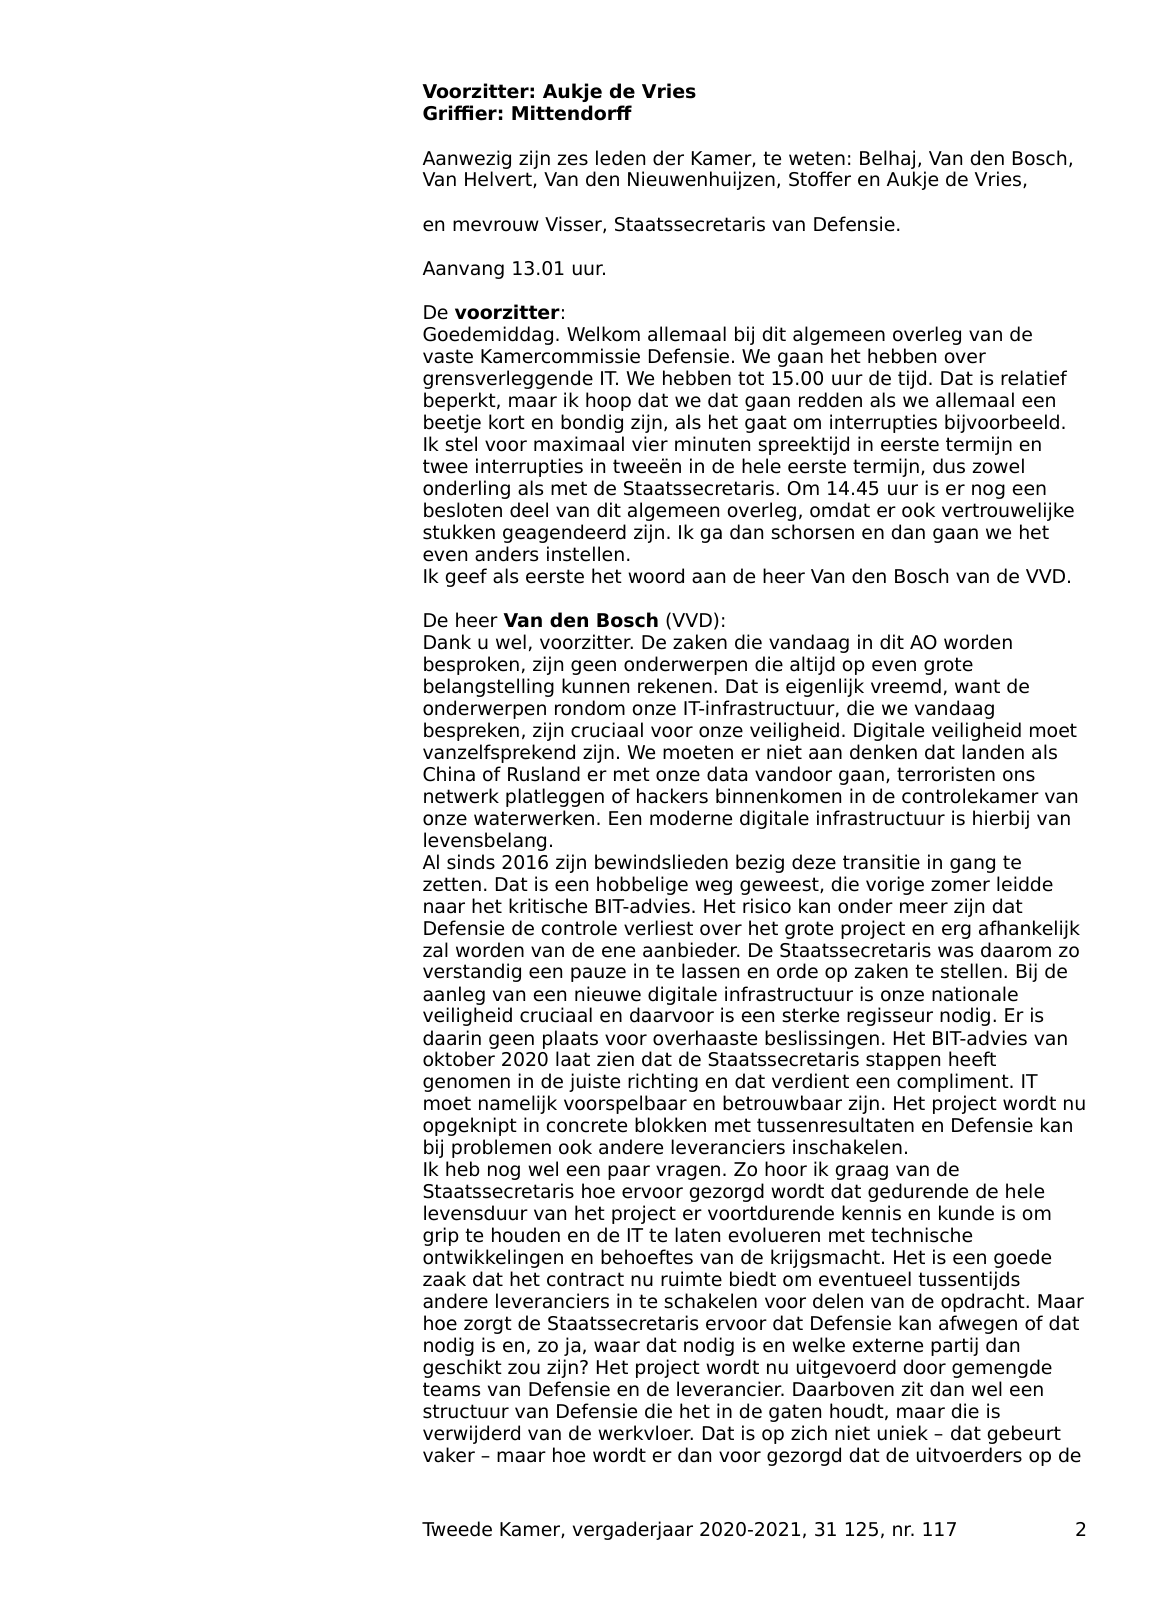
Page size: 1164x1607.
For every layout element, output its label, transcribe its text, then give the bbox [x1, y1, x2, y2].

text Aanwezig zijn zes leden der Kamer, te weten: Belhaj, Van den Bosch, Van Helvert, Van den Nieuwenhuijzen, Stoffer en Aukje de Vries, [422, 147, 1087, 191]
text Ik geef als eerste het woord aan de heer Van den Bosch van de VVD. [422, 566, 1087, 588]
text Voorzitter: Aukje de Vries [422, 81, 1087, 103]
text Goedemiddag. Welkom allemaal bij dit algemeen overleg van de vaste Kamercommissie Defensie. We gaan het hebben over grensverleggende IT. We hebben tot 15.00 uur de tijd. Dat is relatief beperkt, maar ik hoop dat we dat gaan redden als we allemaal een beetje kort en bondig zijn, als het gaat om interrupties bijvoorbeeld. Ik stel voor maximaal vier minuten spreektijd in eerste termijn en twee interrupties in tweeën in de hele eerste termijn, dus zowel onderling als met de Staatssecretaris. Om 14.45 uur is er nog een besloten deel van dit algemeen overleg, omdat er ook vertrouwelijke stukken geagendeerd zijn. Ik ga dan schorsen en dan gaan we het even anders instellen. [422, 324, 1087, 566]
text en mevrouw Visser, Staatssecretaris van Defensie. [422, 213, 1087, 236]
text De heer Van den Bosch (VVD): [422, 610, 1087, 632]
text Al sinds 2016 zijn bewindslieden bezig deze transitie in gang te zetten. Dat is een hobbelige weg geweest, die vorige zomer leidde naar het kritische BIT-advies. Het risico kan onder meer zijn dat Defensie de controle verliest over het grote project en erg afhankelijk zal worden van de ene aanbieder. De Staatssecretaris was daarom zo verstandig een pauze in te lassen en orde op zaken te stellen. Bij de aanleg van een nieuwe digitale infrastructuur is onze nationale veiligheid cruciaal en daarvoor is een sterke regisseur nodig. Er is daarin geen plaats voor overhaaste beslissingen. Het BIT-advies van oktober 2020 laat zien dat de Staatssecretaris stappen heeft genomen in de juiste richting en dat verdient een compliment. IT moet namelijk voorspelbaar en betrouwbaar zijn. Het project wordt nu opgeknipt in concrete blokken met tussenresultaten en Defensie kan bij problemen ook andere leveranciers inschakelen. [422, 852, 1087, 1159]
text Griffier: Mittendorff [422, 103, 1087, 125]
text Aanvang 13.01 uur. [422, 258, 1087, 280]
text Ik heb nog wel een paar vragen. Zo hoor ik graag van de Staatssecretaris hoe ervoor gezorgd wordt dat gedurende de hele levensduur van het project er voortdurende kennis en kunde is om grip te houden en de IT te laten evolueren met technische ontwikkelingen en behoeftes van de krijgsmacht. Het is een goede zaak dat het contract nu ruimte biedt om eventueel tussentijds andere leveranciers in te schakelen voor delen van de opdracht. Maar hoe zorgt de Staatssecretaris ervoor dat Defensie kan afwegen of dat nodig is en, zo ja, waar dat nodig is en welke externe partij dan geschikt zou zijn? Het project wordt nu uitgevoerd door gemengde teams van Defensie en de leverancier. Daarboven zit dan wel een structuur van Defensie die het in de gaten houdt, maar die is verwijderd van de werkvloer. Dat is op zich niet uniek – dat gebeurt vaker – maar hoe wordt er dan voor gezorgd dat de uitvoerders op de [422, 1159, 1087, 1467]
text Dank u wel, voorzitter. De zaken die vandaag in dit AO worden besproken, zijn geen onderwerpen die altijd op even grote belangstelling kunnen rekenen. Dat is eigenlijk vreemd, want de onderwerpen rondom onze IT-infrastructuur, die we vandaag bespreken, zijn cruciaal voor onze veiligheid. Digitale veiligheid moet vanzelfsprekend zijn. We moeten er niet aan denken dat landen als China of Rusland er met onze data vandoor gaan, terroristen ons netwerk platleggen of hackers binnenkomen in de controlekamer van onze waterwerken. Een moderne digitale infrastructuur is hierbij van levensbelang. [422, 632, 1087, 852]
text De voorzitter: [422, 302, 1087, 324]
